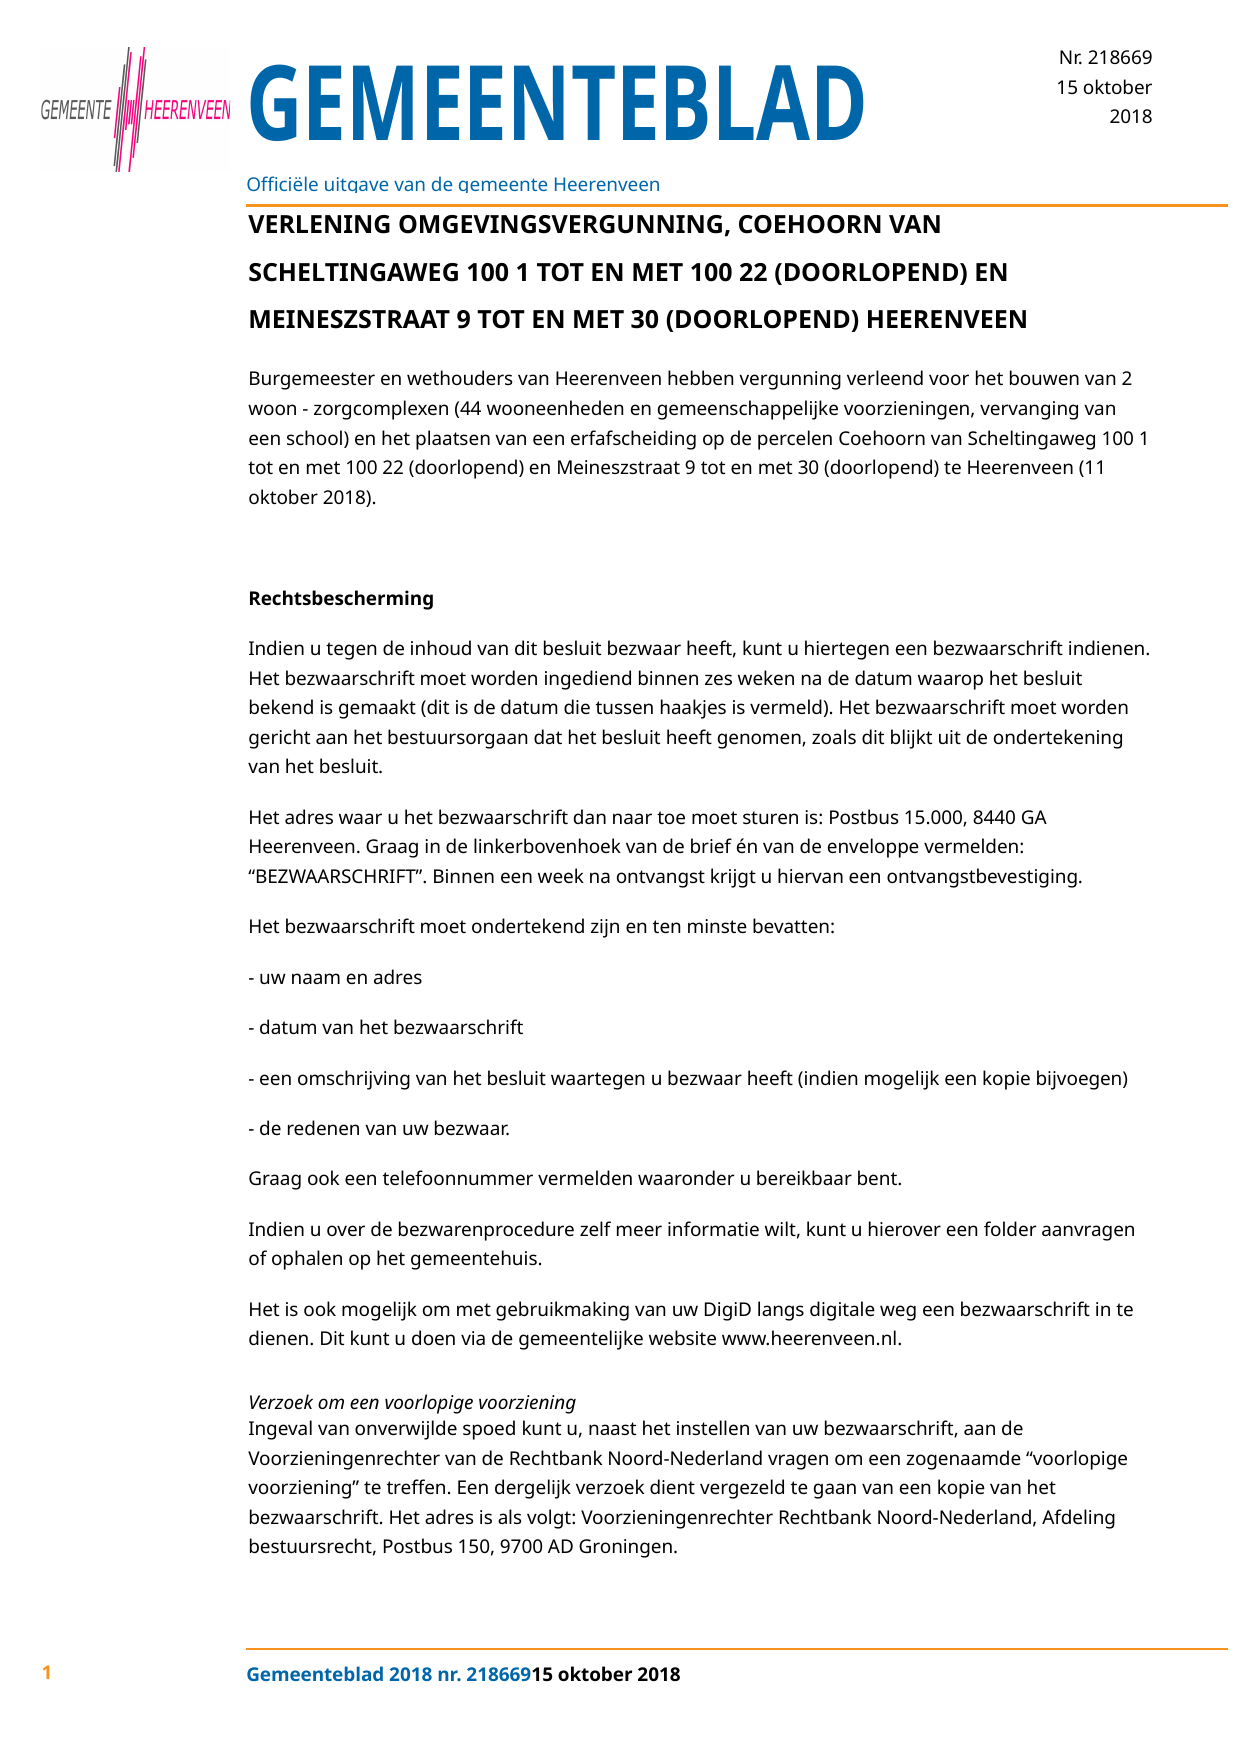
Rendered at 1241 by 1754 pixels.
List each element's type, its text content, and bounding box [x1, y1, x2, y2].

text - uw naam en adres [248, 964, 1152, 989]
text Burgemeester en wethouders van Heerenveen hebben vergunning verleend voor het bouwen van 2 woon - zorgcomplexen (44 wooneenheden en gemeenschappelijke voorzieningen, vervanging van een school) en het plaatsen van een erfafscheiding op de percelen Coehoorn van Scheltingaweg 100 1 tot en met 100 22 (doorlopend) en Meineszstraat 9 tot en met 30 (doorlopend) te Heerenveen (11 oktober 2018). [248, 366, 1152, 509]
text - datum van het bezwaarschrift [248, 1014, 1152, 1040]
text Indien u tegen de inhoud van dit besluit bezwaar heeft, kunt u hiertegen een bezwaarschrift indienen. Het bezwaarschrift moet worden ingediend binnen zes weken na de datum waarop het besluit bekend is gemaakt (dit is de datum die tussen haakjes is vermeld). Het bezwaarschrift moet worden gericht aan het bestuursorgaan dat het besluit heeft genomen, zoals dit blijkt uit de ondertekening van het besluit. [248, 635, 1152, 779]
text Het adres waar u het bezwaarschrift dan naar toe moet sturen is: Postbus 15.000, 8440 GA Heerenveen. Graag in de linkerbovenhoek van de brief én van de enveloppe vermelden: “BEZWAARSCHRIFT”. Binnen een week na ontvangst krijgt u hiervan een ontvangstbevestiging. [248, 804, 1152, 889]
text Ingeval van onverwijlde spoed kunt u, naast het instellen van uw bezwaarschrift, aan de Voorzieningenrechter van de Rechtbank Noord-Nederland vragen om een zogenaamde “voorlopige voorziening” te treffen. Een dergelijk verzoek dient vergezeld te gaan van een kopie van het bezwaarschrift. Het adres is als volgt: Voorzieningenrechter Rechtbank Noord-Nederland, Afdeling bestuursrecht, Postbus 150, 9700 AD Groningen. [248, 1415, 1152, 1559]
text - een omschrijving van het besluit waartegen u bezwaar heeft (indien mogelijk een kopie bijvoegen) [248, 1065, 1152, 1090]
text - de redenen van uw bezwaar. [248, 1115, 1152, 1141]
text Rechtsbescherming [248, 585, 1152, 610]
text Indien u over de bezwarenprocedure zelf meer informatie wilt, kunt u hierover een folder aanvragen of ophalen op het gemeentehuis. [248, 1216, 1152, 1271]
text VERLENING OMGEVINGSVERGUNNING, COEHOORN VAN SCHELTINGAWEG 100 1 TOT EN MET 100 22 (DOORLOPEND) EN MEINESZSTRAAT 9 TOT EN MET 30 (DOORLOPEND) HEERENVEEN [248, 207, 1152, 336]
picture [41, 47, 231, 172]
text Verzoek om een voorlopige voorziening [248, 1389, 1152, 1415]
text Graag ook een telefoonnummer vermelden waaronder u bereikbaar bent. [248, 1166, 1152, 1191]
text Het bezwaarschrift moet ondertekend zijn en ten minste bevatten: [248, 913, 1152, 939]
text Het is ook mogelijk om met gebruikmaking van uw DigiD langs digitale weg een bezwaarschrift in te dienen. Dit kunt u doen via de gemeentelijke website www.heerenveen.nl. [248, 1296, 1152, 1351]
